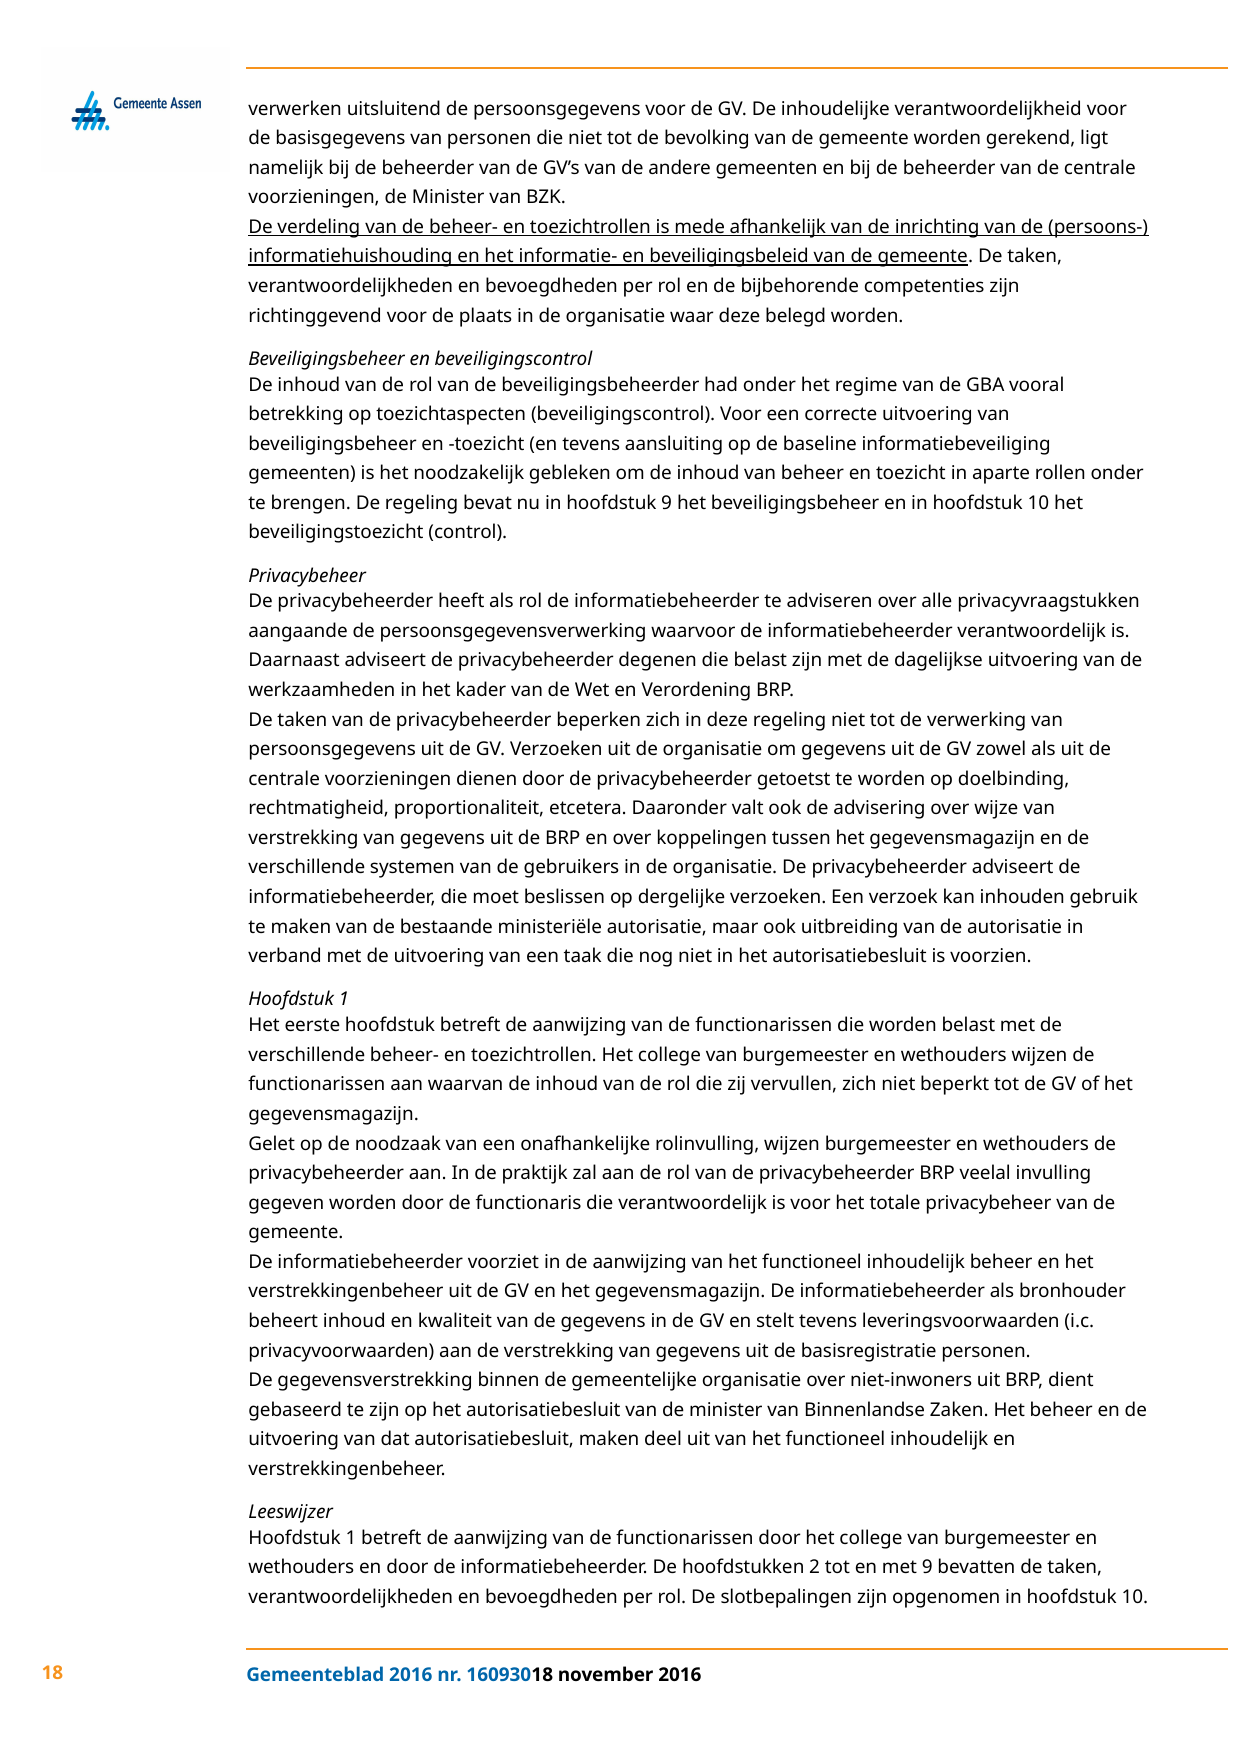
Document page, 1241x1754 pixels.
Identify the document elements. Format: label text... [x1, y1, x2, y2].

text De informatiebeheerder voorziet in de aanwijzing van het functioneel inhoudelijk beheer en het verstrekkingenbeheer uit de GV en het gegevensmagazijn. De informatiebeheerder als bronhouder beheert inhoud en kwaliteit van de gegevens in de GV en stelt tevens leveringsvoorwaarden (i.c. privacyvoorwaarden) aan de verstrekking van gegevens uit de basisregistratie personen. [248, 1248, 1152, 1362]
text De taken van de privacybeheerder beperken zich in deze regeling niet tot de verwerking van persoonsgegevens uit de GV. Verzoeken uit de organisatie om gegevens uit de GV zowel als uit de centrale voorzieningen dienen door de privacybeheerder getoetst te worden op doelbinding, rechtmatigheid, proportionaliteit, etcetera. Daaronder valt ook de advisering over wijze van verstrekking van gegevens uit de BRP en over koppelingen tussen het gegevensmagazijn en de verschillende systemen van de gebruikers in de organisatie. De privacybeheerder adviseert de informatiebeheerder, die moet beslissen op dergelijke verzoeken. Een verzoek kan inhouden gebruik te maken van de bestaande ministeriële autorisatie, maar ook uitbreiding van de autorisatie in verband met de uitvoering van een taak die nog niet in het autorisatiebesluit is voorzien. [248, 706, 1152, 968]
text Beveiligingsbeheer en beveiligingscontrol [248, 345, 1152, 371]
text verwerken uitsluitend de persoonsgegevens voor de GV. De inhoudelijke verantwoordelijkheid voor de basisgegevens van personen die niet tot de bevolking van de gemeente worden gerekend, ligt namelijk bij de beheerder van de GV’s van de andere gemeenten en bij de beheerder van de centrale voorzieningen, de Minister van BZK. [248, 95, 1152, 209]
text De gegevensverstrekking binnen de gemeentelijke organisatie over niet-inwoners uit BRP, dient gebaseerd te zijn op het autorisatiebesluit van de minister van Binnenlandse Zaken. Het beheer en de uitvoering van dat autorisatiebesluit, maken deel uit van het functioneel inhoudelijk en verstrekkingenbeheer. [248, 1366, 1152, 1481]
text Hoofdstuk 1 betreft de aanwijzing van de functionarissen door het college van burgemeester en wethouders en door de informatiebeheerder. De hoofdstukken 2 tot en met 9 bevatten de taken, verantwoordelijkheden en bevoegdheden per rol. De slotbepalingen zijn opgenomen in hoofdstuk 10. [248, 1524, 1152, 1609]
text Het eerste hoofdstuk betreft de aanwijzing van de functionarissen die worden belast met de verschillende beheer- en toezichtrollen. Het college van burgemeester en wethouders wijzen de functionarissen aan waarvan de inhoud van de rol die zij vervullen, zich niet beperkt tot de GV of het gegevensmagazijn. [248, 1011, 1152, 1126]
text Hoofdstuk 1 [248, 986, 1152, 1011]
text Leeswijzer [248, 1498, 1152, 1524]
text Gelet op de noodzaak van een onafhankelijke rolinvulling, wijzen burgemeester en wethouders de privacybeheerder aan. In de praktijk zal aan de rol van de privacybeheerder BRP veelal invulling gegeven worden door de functionaris die verantwoordelijk is voor het totale privacybeheer van de gemeente. [248, 1130, 1152, 1244]
picture [41, 47, 231, 172]
text Privacybeheer [248, 562, 1152, 587]
text De verdeling van de beheer- en toezichtrollen is mede afhankelijk van de inrichting van de (persoons-) informatiehuishouding en het informatie- en beveiligingsbeleid van de gemeente. De taken, verantwoordelijkheden en bevoegdheden per rol en de bijbehorende competenties zijn richtinggevend voor de plaats in de organisatie waar deze belegd worden. [248, 213, 1152, 328]
text De privacybeheerder heeft als rol de informatiebeheerder te adviseren over alle privacyvraagstukken aangaande de persoonsgegevensverwerking waarvoor de informatiebeheerder verantwoordelijk is. Daarnaast adviseert de privacybeheerder degenen die belast zijn met de dagelijkse uitvoering van de werkzaamheden in het kader van de Wet en Verordening BRP. [248, 587, 1152, 702]
text De inhoud van de rol van de beveiligingsbeheerder had onder het regime van de GBA vooral betrekking op toezichtaspecten (beveiligingscontrol). Voor een correcte uitvoering van beveiligingsbeheer en -toezicht (en tevens aansluiting op de baseline informatiebeveiliging gemeenten) is het noodzakelijk gebleken om de inhoud van beheer en toezicht in aparte rollen onder te brengen. De regeling bevat nu in hoofdstuk 9 het beveiligingsbeheer en in hoofdstuk 10 het beveiligingstoezicht (control). [248, 371, 1152, 544]
